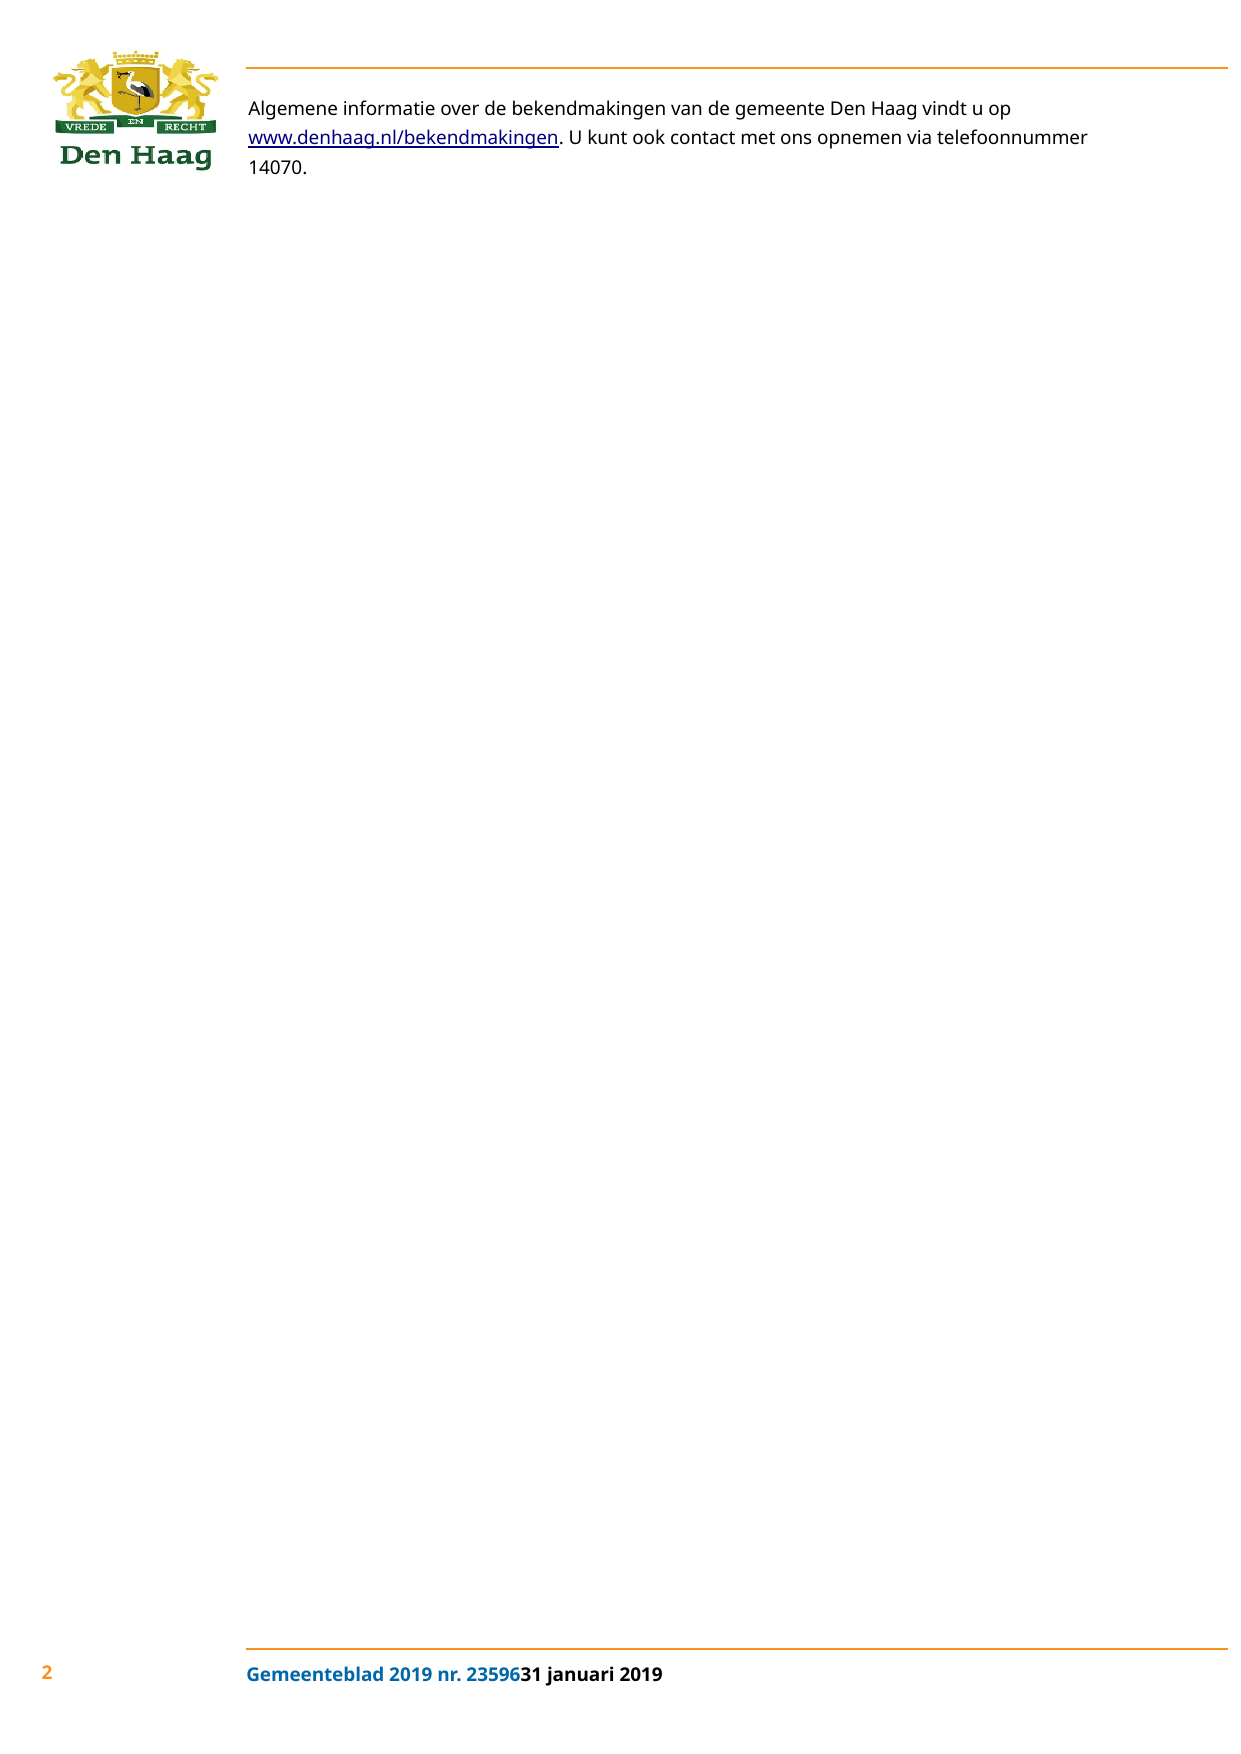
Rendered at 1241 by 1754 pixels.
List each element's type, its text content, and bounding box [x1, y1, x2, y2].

picture [41, 47, 231, 172]
text Algemene informatie over de bekendmakingen van de gemeente Den Haag vindt u op www.denhaag.nl/bekendmakingen. U kunt ook contact met ons opnemen via telefoonnummer 14070. [248, 95, 1152, 180]
